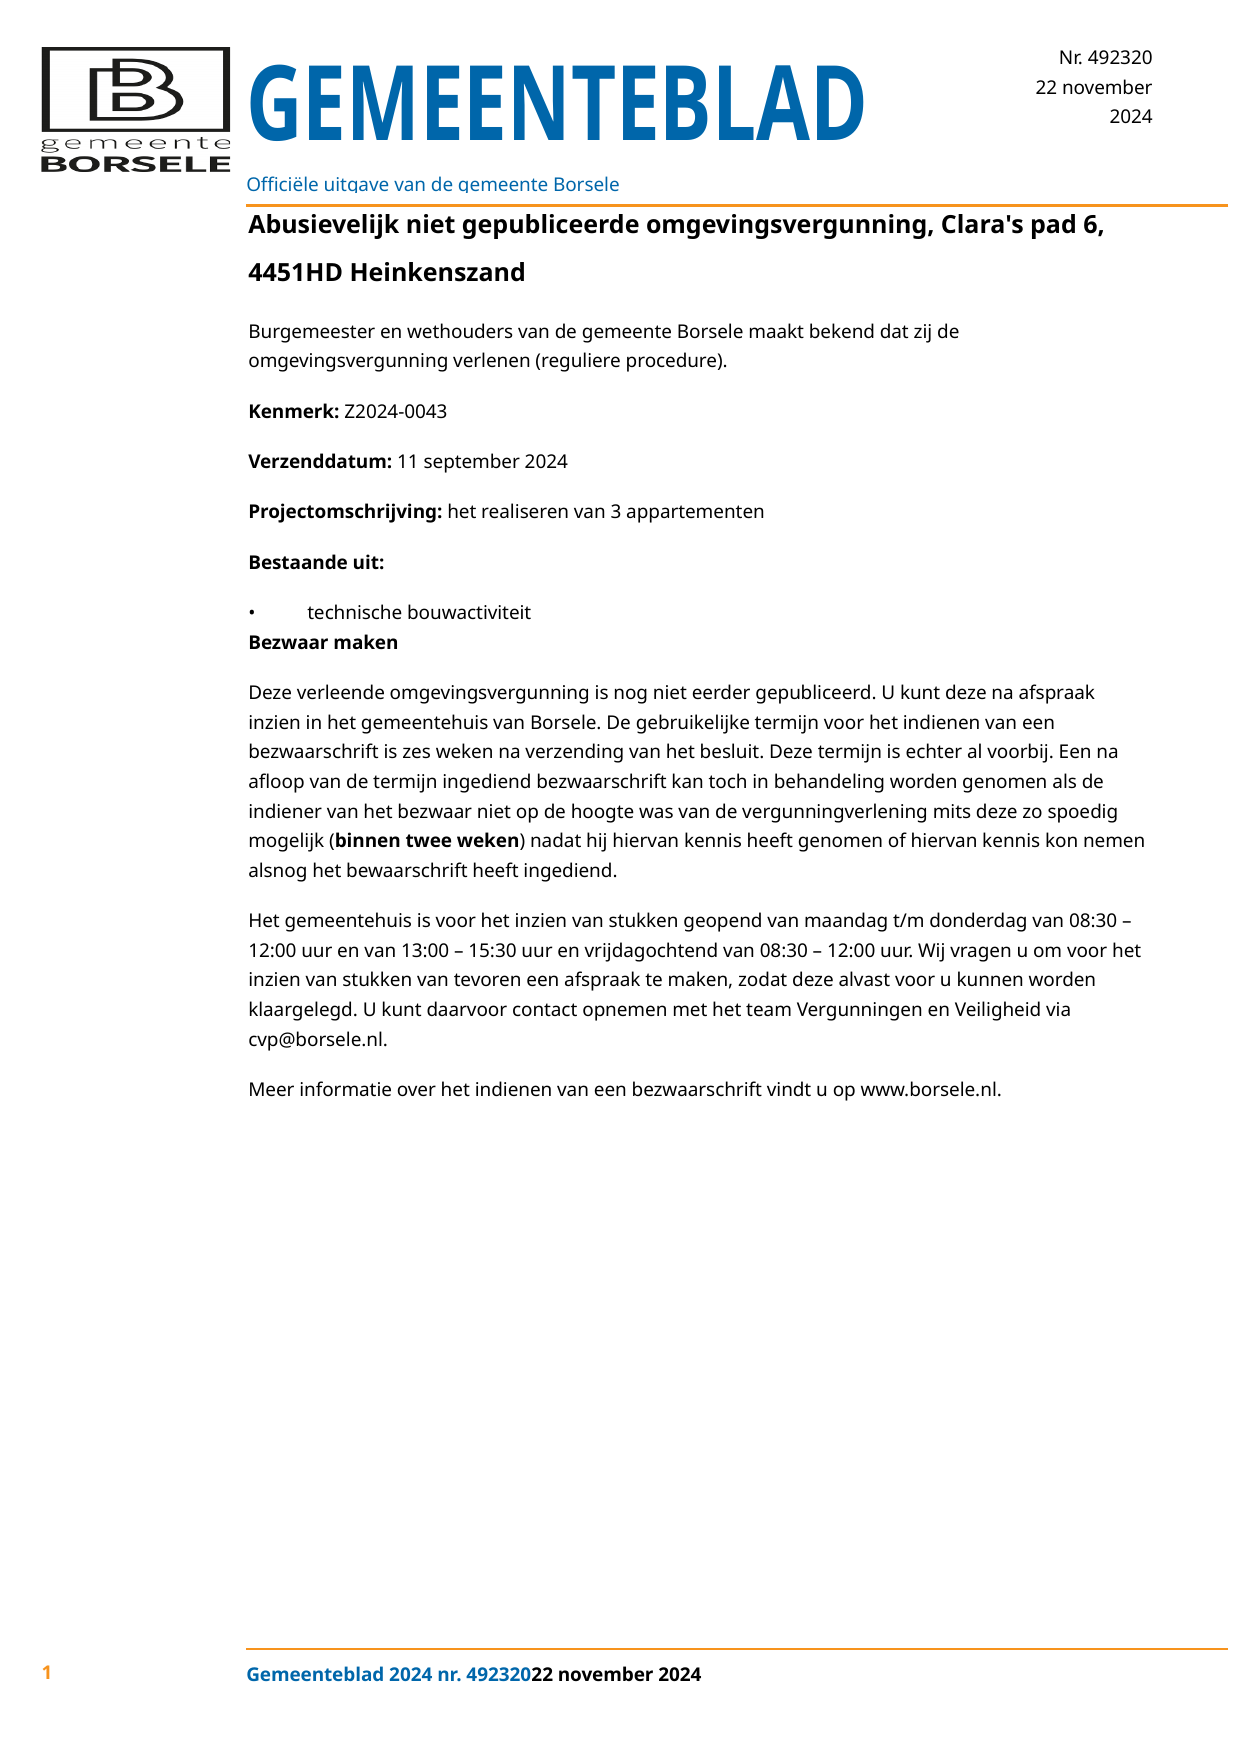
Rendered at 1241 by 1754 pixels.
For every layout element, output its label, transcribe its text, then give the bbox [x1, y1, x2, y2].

picture [41, 47, 231, 172]
text Kenmerk: Z2024-0043 [248, 398, 1152, 424]
list technische bouwactiviteit [248, 599, 1152, 625]
text Meer informatie over het indienen van een bezwaarschrift vindt u op www.borsele.nl. [248, 1076, 1152, 1102]
text Projectomschrijving: het realiseren van 3 appartementen [248, 499, 1152, 524]
text Verzenddatum: 11 september 2024 [248, 448, 1152, 474]
text Bezwaar maken [248, 629, 1152, 655]
text Het gemeentehuis is voor het inzien van stukken geopend van maandag t/m donderdag van 08:30 – 12:00 uur en van 13:00 – 15:30 uur en vrijdagochtend van 08:30 – 12:00 uur. Wij vragen u om voor het inzien van stukken van tevoren een afspraak te maken, zodat deze alvast voor u kunnen worden klaargelegd. U kunt daarvoor contact opnemen met het team Vergunningen en Veiligheid via cvp@borsele.nl. [248, 907, 1152, 1052]
text Bestaande uit: [248, 549, 1152, 575]
text Abusievelijk niet gepubliceerde omgevingsvergunning, Clara's pad 6, 4451HD Heinkenszand [248, 207, 1152, 288]
text Deze verleende omgevingsvergunning is nog niet eerder gepubliceerd. U kunt deze na afspraak inzien in het gemeentehuis van Borsele. De gebruikelijke termijn voor het indienen van een bezwaarschrift is zes weken na verzending van het besluit. Deze termijn is echter al voorbij. Een na afloop van de termijn ingediend bezwaarschrift kan toch in behandeling worden genomen als de indiener van het bezwaar niet op de hoogte was van de vergunningverlening mits deze zo spoedig mogelijk (binnen twee weken) nadat hij hiervan kennis heeft genomen of hiervan kennis kon nemen alsnog het bewaarschrift heeft ingediend. [248, 679, 1152, 883]
text Burgemeester en wethouders van de gemeente Borsele maakt bekend dat zij de omgevingsvergunning verlenen (reguliere procedure). [248, 318, 1152, 373]
